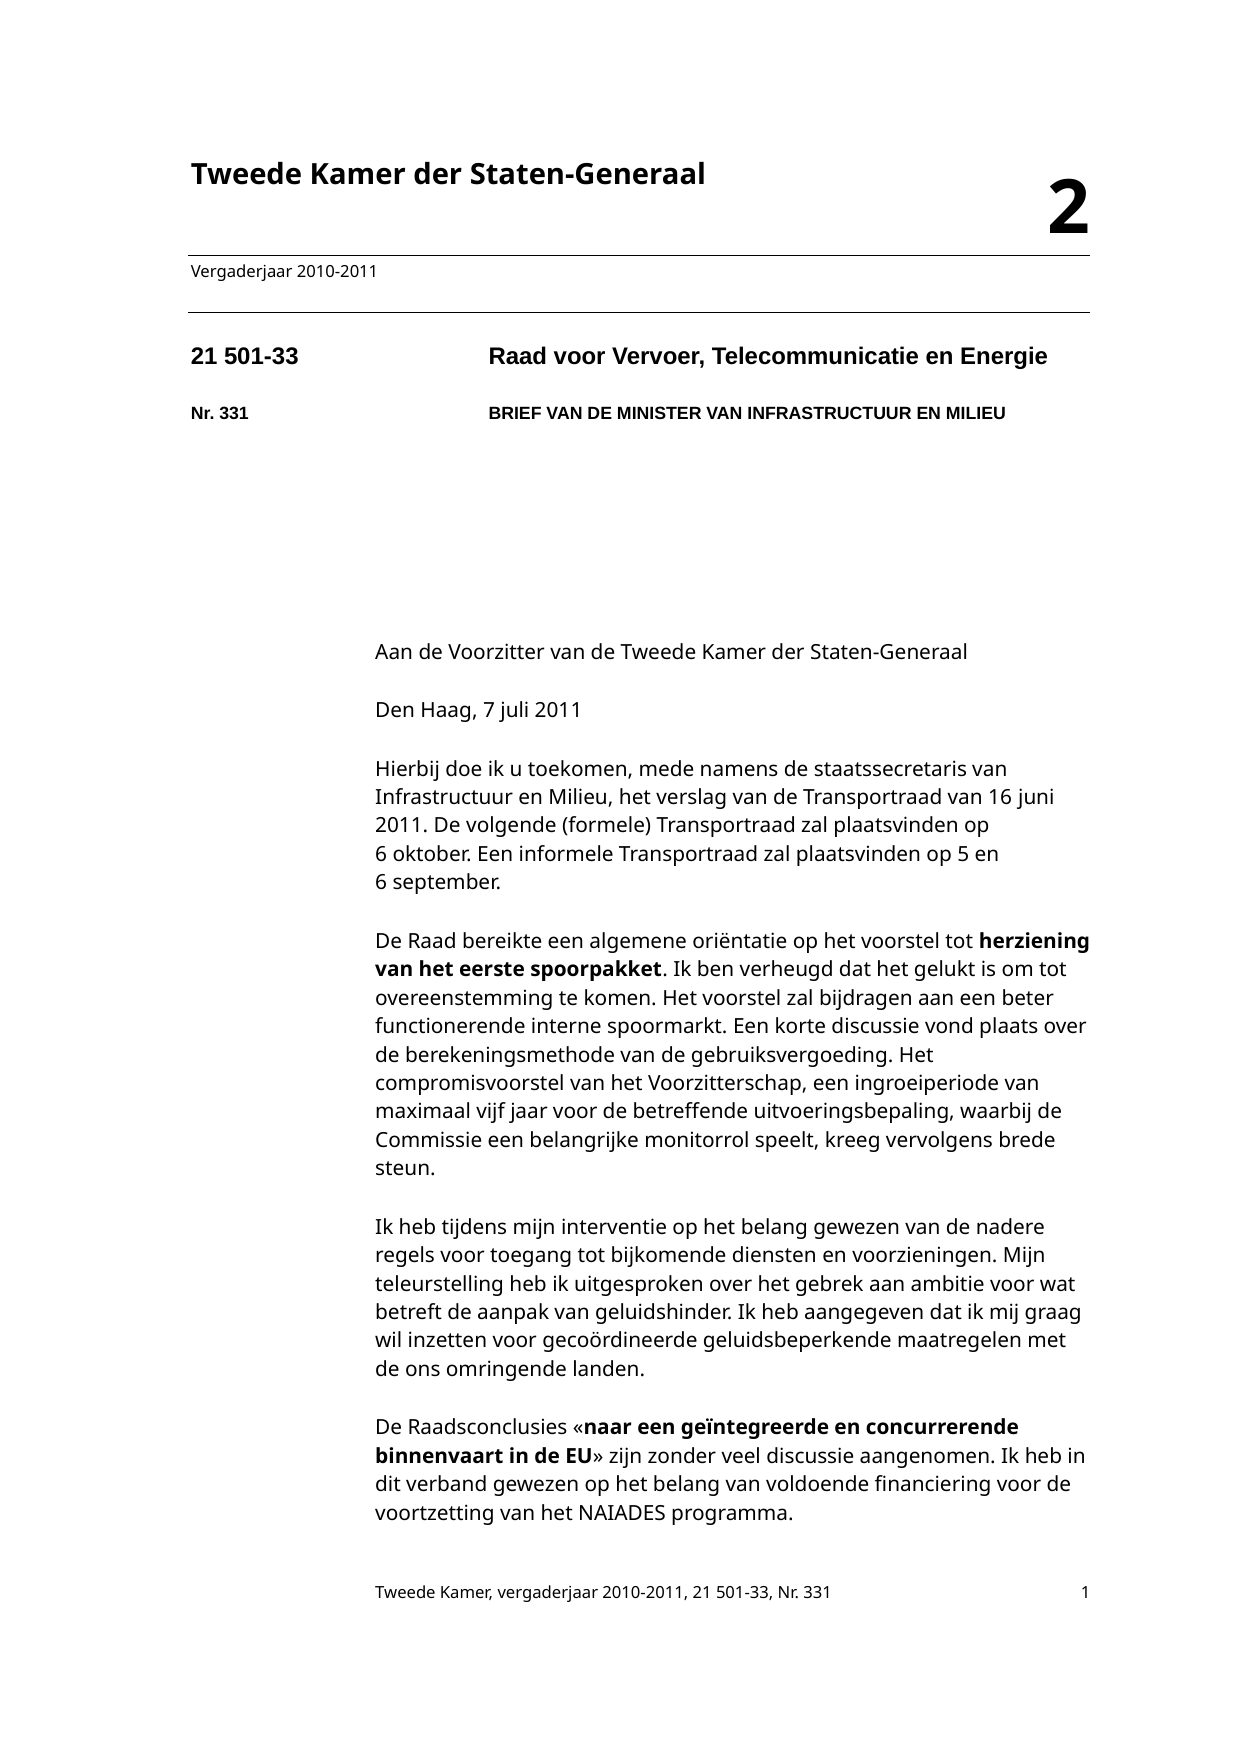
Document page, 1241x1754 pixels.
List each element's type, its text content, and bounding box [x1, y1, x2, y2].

text Ik heb tijdens mijn interventie op het belang gewezen van de nadere regels voor toegang tot bijkomende diensten en voorzieningen. Mijn teleurstelling heb ik uitgesproken over het gebrek aan ambitie voor wat betreft de aanpak van geluidshinder. Ik heb aangegeven dat ik mij graag wil inzetten voor gecoördineerde geluidsbeperkende maatregelen met de ons omringende landen. [375, 1212, 1090, 1382]
table_header Tweede Kamer der Staten-Generaal [188, 150, 909, 255]
table_cell [485, 313, 1090, 339]
text Den Haag, 7 juli 2011 [375, 695, 1090, 724]
table_cell 21 501-33 [188, 339, 485, 399]
text De Raad bereikte een algemene oriëntatie op het voorstel tot herziening van het eerste spoorpakket. Ik ben verheugd dat het gelukt is om tot overeenstemming te komen. Het voorstel zal bijdragen aan een beter functionerende interne spoormarkt. Een korte discussie vond plaats over de berekeningsmethode van de gebruiksvergoeding. Het compromisvoorstel van het Voorzitterschap, een ingroeiperiode van maximaal vijf jaar voor de betreffende uitvoeringsbepaling, waarbij de Commissie een belangrijke monitorrol speelt, kreeg vervolgens brede steun. [375, 926, 1090, 1182]
text Aan de Voorzitter van de Tweede Kamer der Staten-Generaal [375, 637, 1090, 665]
table_header 2 [910, 150, 1090, 255]
table_cell [485, 256, 1090, 312]
table_cell BRIEF VAN DE MINISTER VAN INFRASTRUCTUUR EN MILIEU [485, 399, 1090, 518]
text Hierbij doe ik u toekomen, mede namens de staatssecretaris van Infrastructuur en Milieu, het verslag van de Transportraad van 16 juni 2011. De volgende (formele) Transportraad zal plaatsvinden op 6 oktober. Een informele Transportraad zal plaatsvinden op 5 en 6 september. [375, 754, 1090, 896]
table_cell Vergaderjaar 2010-2011 [188, 256, 485, 312]
table_cell [188, 313, 485, 339]
table_cell Raad voor Vervoer, Telecommunicatie en Energie [485, 339, 1090, 399]
table_cell Nr. 331 [188, 399, 485, 518]
text De Raadsconclusies «naar een geïntegreerde en concurrerende binnenvaart in de EU» zijn zonder veel discussie aangenomen. Ik heb in dit verband gewezen op het belang van voldoende financiering voor de voortzetting van het NAIADES programma. [375, 1412, 1090, 1526]
